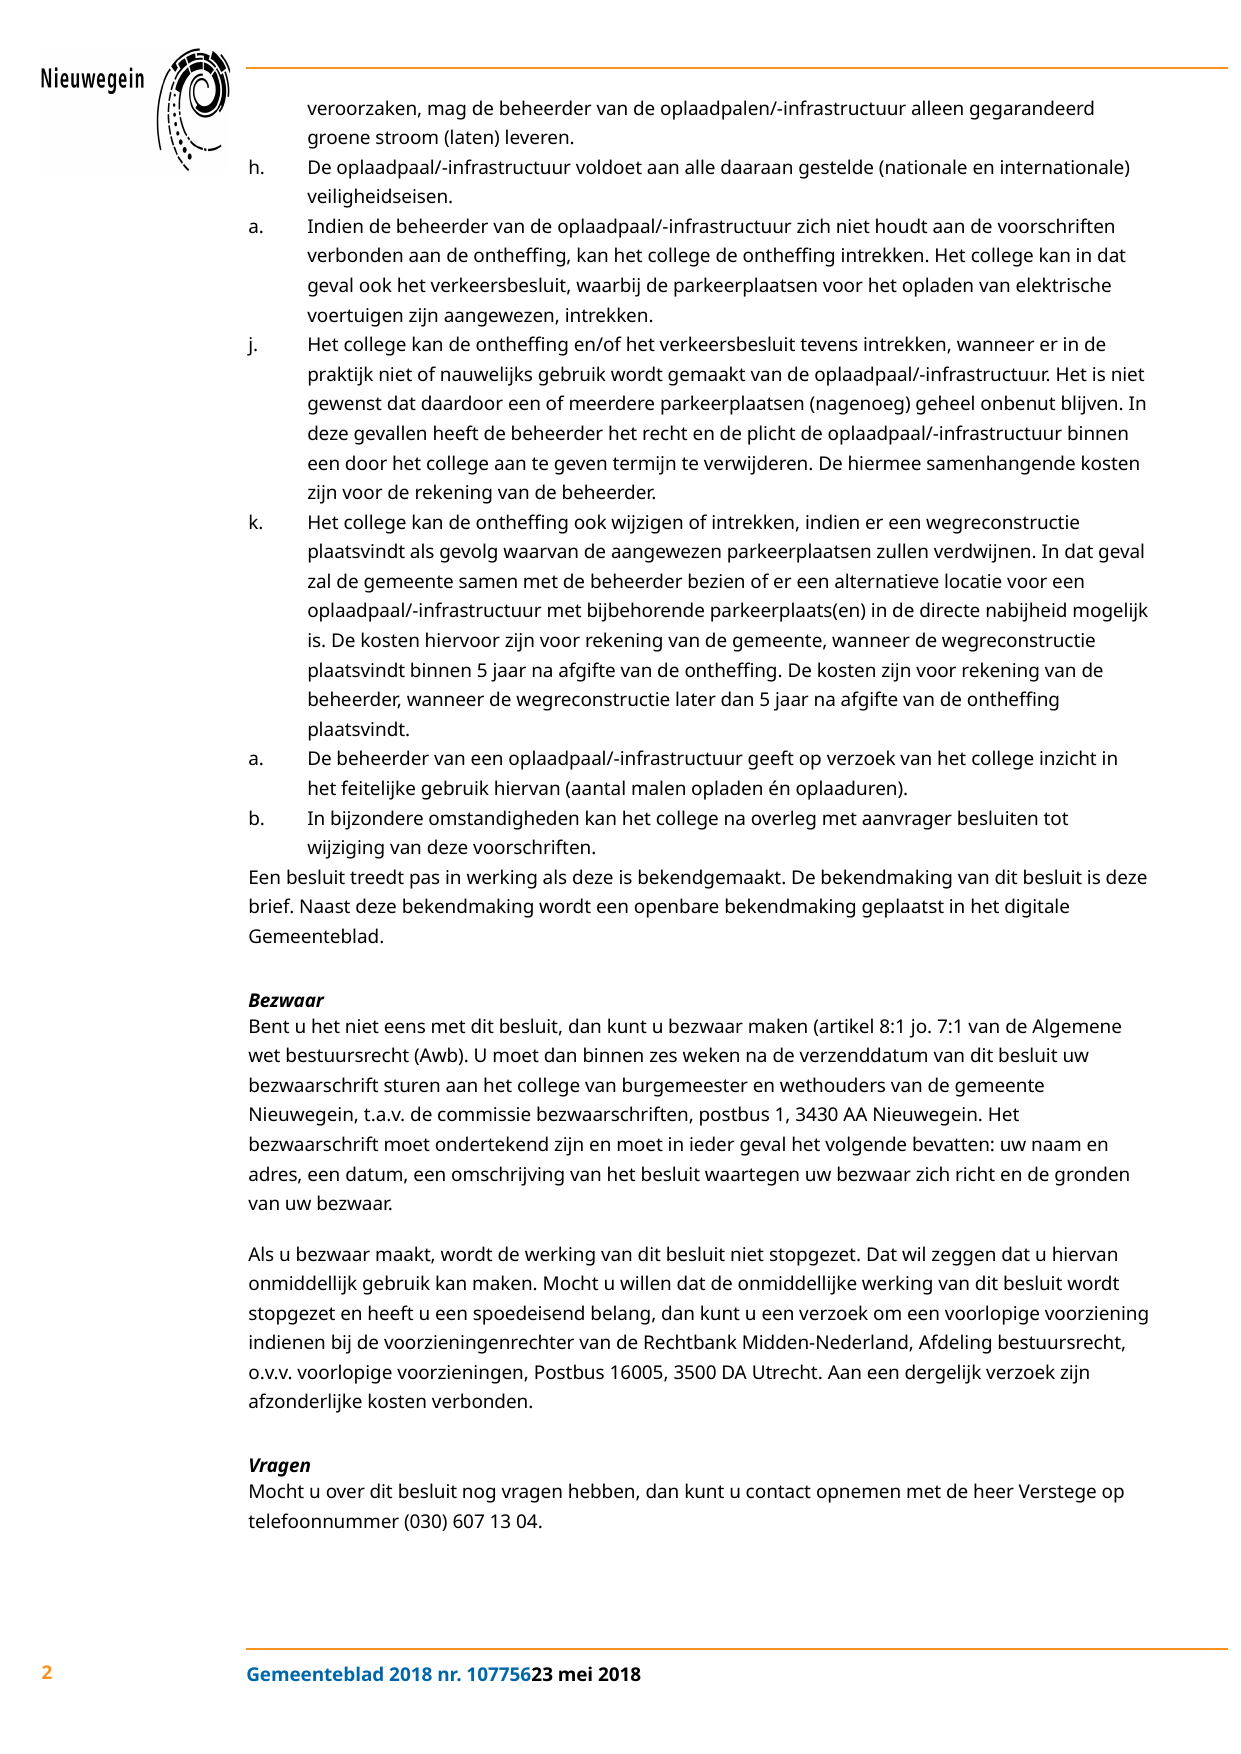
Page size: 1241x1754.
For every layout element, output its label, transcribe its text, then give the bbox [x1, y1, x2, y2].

text Bezwaar [248, 987, 1152, 1013]
list De beheerder van een oplaadpaal/-infrastructuur geeft op verzoek van het college inzicht in het feitelijke gebruik hiervan (aantal malen opladen én oplaaduren). [248, 746, 1152, 801]
text Mocht u over dit besluit nog vragen hebben, dan kunt u contact opnemen met de heer Verstege op telefoonnummer (030) 607 13 04. [248, 1478, 1152, 1534]
list In bijzondere omstandigheden kan het college na overleg met aanvrager besluiten tot wijziging van deze voorschriften. [248, 805, 1152, 860]
picture [41, 47, 231, 172]
list De oplaadpaal/-infrastructuur voldoet aan alle daaraan gestelde (nationale en internationale) veiligheidseisen. [248, 154, 1152, 209]
text Als u bezwaar maakt, wordt de werking van dit besluit niet stopgezet. Dat wil zeggen dat u hiervan onmiddellijk gebruik kan maken. Mocht u willen dat de onmiddellijke werking van dit besluit wordt stopgezet en heeft u een spoedeisend belang, dan kunt u een verzoek om een voorlopige voorziening indienen bij de voorzieningenrechter van de Rechtbank Midden-Nederland, Afdeling bestuursrecht, o.v.v. voorlopige voorzieningen, Postbus 16005, 3500 DA Utrecht. Aan een dergelijk verzoek zijn afzonderlijke kosten verbonden. [248, 1241, 1152, 1414]
list Het college kan de ontheffing en/of het verkeersbesluit tevens intrekken, wanneer er in de praktijk niet of nauwelijks gebruik wordt gemaakt van de oplaadpaal/-infrastructuur. Het is niet gewenst dat daardoor een of meerdere parkeerplaatsen (nagenoeg) geheel onbenut blijven. In deze gevallen heeft de beheerder het recht en de plicht de oplaadpaal/-infrastructuur binnen een door het college aan te geven termijn te verwijderen. De hiermee samenhangende kosten zijn voor de rekening van de beheerder. [248, 331, 1152, 505]
text Bent u het niet eens met dit besluit, dan kunt u bezwaar maken (artikel 8:1 jo. 7:1 van de Algemene wet bestuursrecht (Awb). U moet dan binnen zes weken na de verzenddatum van dit besluit uw bezwaarschrift sturen aan het college van burgemeester en wethouders van de gemeente Nieuwegein, t.a.v. de commissie bezwaarschriften, postbus 1, 3430 AA Nieuwegein. Het bezwaarschrift moet ondertekend zijn en moet in ieder geval het volgende bevatten: uw naam en adres, een datum, een omschrijving van het besluit waartegen uw bezwaar zich richt en de gronden van uw bezwaar. [248, 1013, 1152, 1216]
list Indien de beheerder van de oplaadpaal/-infrastructuur zich niet houdt aan de voorschriften verbonden aan de ontheffing, kan het college de ontheffing intrekken. Het college kan in dat geval ook het verkeersbesluit, waarbij de parkeerplaatsen voor het opladen van elektrische voertuigen zijn aangewezen, intrekken. [248, 213, 1152, 328]
text Een besluit treedt pas in werking als deze is bekendgemaakt. De bekendmaking van dit besluit is deze brief. Naast deze bekendmaking wordt een openbare bekendmaking geplaatst in het digitale Gemeenteblad. [248, 864, 1152, 949]
text Vragen [248, 1453, 1152, 1478]
list Het college kan de ontheffing ook wijzigen of intrekken, indien er een wegreconstructie plaatsvindt als gevolg waarvan de aangewezen parkeerplaatsen zullen verdwijnen. In dat geval zal de gemeente samen met de beheerder bezien of er een alternatieve locatie voor een oplaadpaal/-infrastructuur met bijbehorende parkeerplaats(en) in de directe nabijheid mogelijk is. De kosten hiervoor zijn voor rekening van de gemeente, wanneer de wegreconstructie plaatsvindt binnen 5 jaar na afgifte van de ontheffing. De kosten zijn voor rekening van de beheerder, wanneer de wegreconstructie later dan 5 jaar na afgifte van de ontheffing plaatsvindt. [248, 509, 1152, 742]
list veroorzaken, mag de beheerder van de oplaadpalen/-infrastructuur alleen gegarandeerd groene stroom (laten) leveren. [248, 95, 1152, 150]
